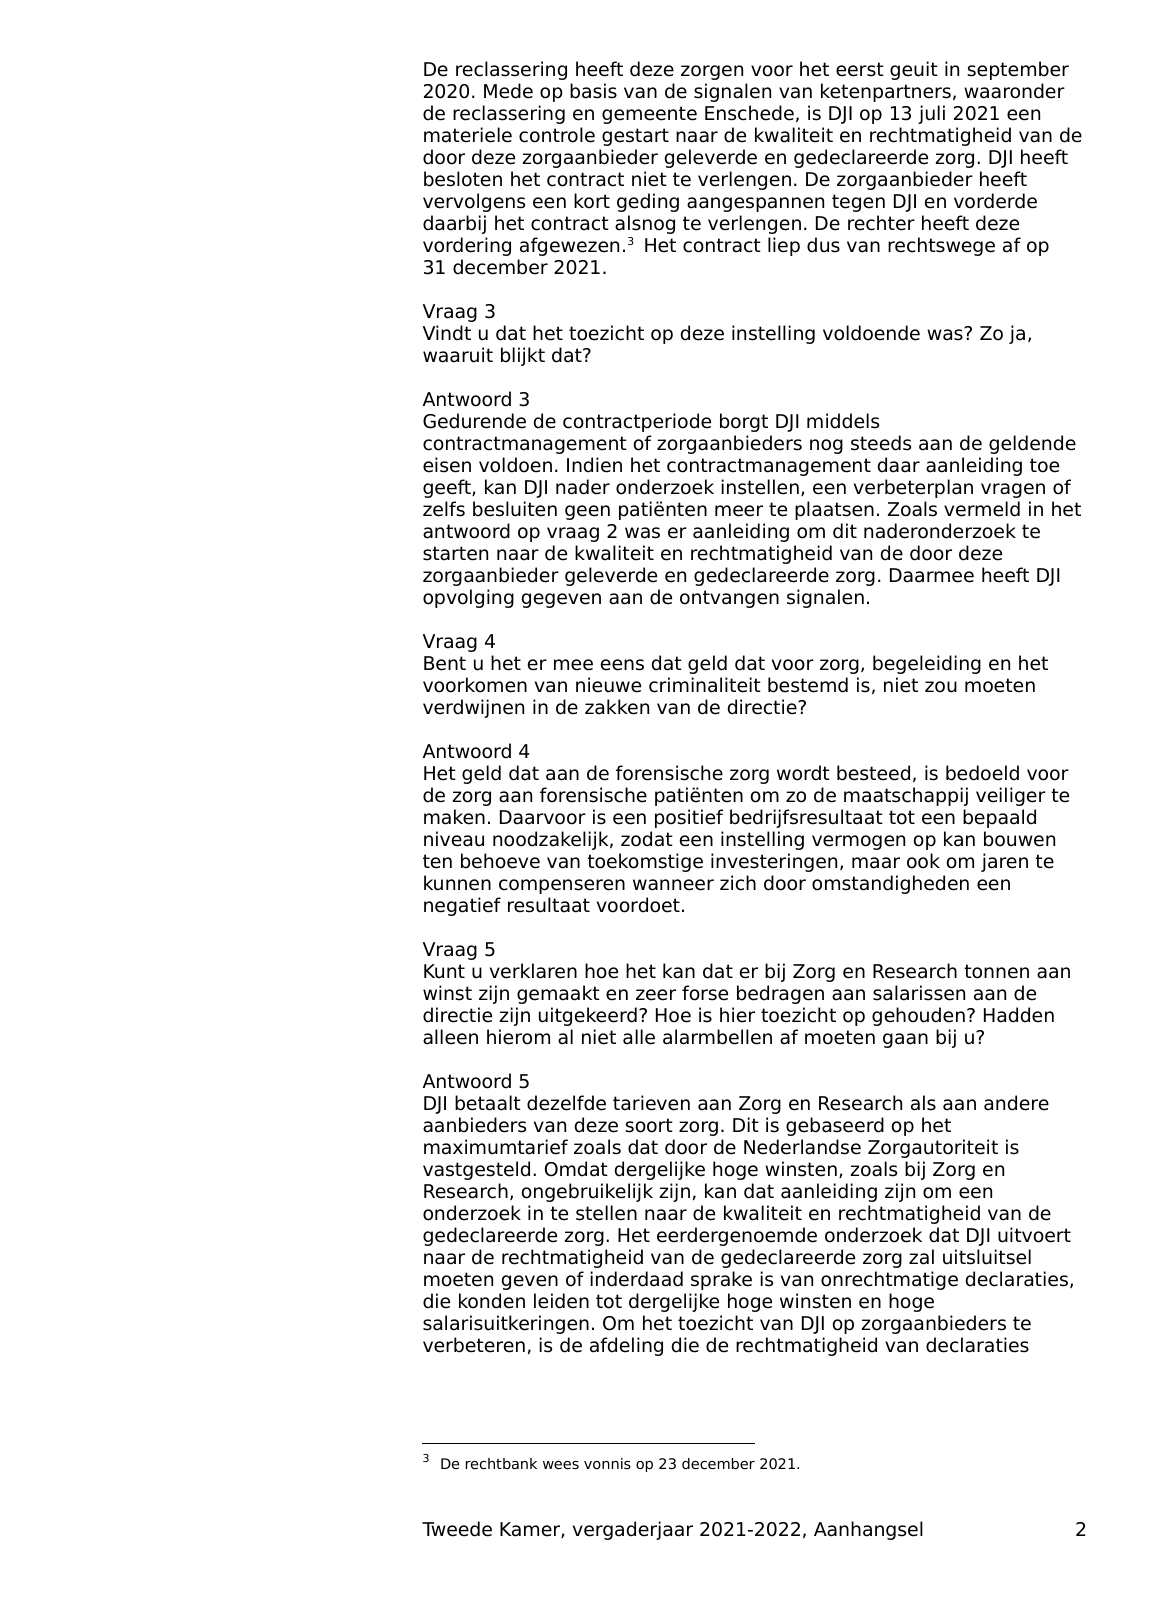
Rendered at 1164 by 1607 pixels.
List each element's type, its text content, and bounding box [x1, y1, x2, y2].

text DJI betaalt dezelfde tarieven aan Zorg en Research als aan andere aanbieders van deze soort zorg. Dit is gebaseerd op het maximumtarief zoals dat door de Nederlandse Zorgautoriteit is vastgesteld. Omdat dergelijke hoge winsten, zoals bij Zorg en Research, ongebruikelijk zijn, kan dat aanleiding zijn om een onderzoek in te stellen naar de kwaliteit en rechtmatigheid van de gedeclareerde zorg. Het eerdergenoemde onderzoek dat DJI uitvoert naar de rechtmatigheid van de gedeclareerde zorg zal uitsluitsel moeten geven of inderdaad sprake is van onrechtmatige declaraties, die konden leiden tot dergelijke hoge winsten en hoge salarisuitkeringen. Om het toezicht van DJI op zorgaanbieders te verbeteren, is de afdeling die de rechtmatigheid van declaraties [422, 1093, 1087, 1357]
text Antwoord 5 [422, 1071, 1087, 1093]
text Vindt u dat het toezicht op deze instelling voldoende was? Zo ja, waaruit blijkt dat? [422, 323, 1087, 367]
text Vraag 4 [422, 631, 1087, 653]
text De rechtbank wees vonnis op 23 december 2021. [422, 1452, 1087, 1474]
text Gedurende de contractperiode borgt DJI middels contractmanagement of zorgaanbieders nog steeds aan de geldende eisen voldoen. Indien het contractmanagement daar aanleiding toe geeft, kan DJI nader onderzoek instellen, een verbeterplan vragen of zelfs besluiten geen patiënten meer te plaatsen. Zoals vermeld in het antwoord op vraag 2 was er aanleiding om dit naderonderzoek te starten naar de kwaliteit en rechtmatigheid van de door deze zorgaanbieder geleverde en gedeclareerde zorg. Daarmee heeft DJI opvolging gegeven aan de ontvangen signalen. [422, 411, 1087, 609]
text Antwoord 3 [422, 389, 1087, 411]
text Vraag 5 [422, 939, 1087, 961]
text Antwoord 4 [422, 741, 1087, 763]
text Bent u het er mee eens dat geld dat voor zorg, begeleiding en het voorkomen van nieuwe criminaliteit bestemd is, niet zou moeten verdwijnen in de zakken van de directie? [422, 653, 1087, 719]
text De reclassering heeft deze zorgen voor het eerst geuit in september 2020. Mede op basis van de signalen van ketenpartners, waaronder de reclassering en gemeente Enschede, is DJI op 13 juli 2021 een materiele controle gestart naar de kwaliteit en rechtmatigheid van de door deze zorgaanbieder geleverde en gedeclareerde zorg. DJI heeft besloten het contract niet te verlengen. De zorgaanbieder heeft vervolgens een kort geding aangespannen tegen DJI en vorderde daarbij het contract alsnog te verlengen. De rechter heeft deze vordering afgewezen. Het contract liep dus van rechtswege af op 31 december 2021. [422, 59, 1087, 279]
text Het geld dat aan de forensische zorg wordt besteed, is bedoeld voor de zorg aan forensische patiënten om zo de maatschappij veiliger te maken. Daarvoor is een positief bedrijfsresultaat tot een bepaald niveau noodzakelijk, zodat een instelling vermogen op kan bouwen ten behoeve van toekomstige investeringen, maar ook om jaren te kunnen compenseren wanneer zich door omstandigheden een negatief resultaat voordoet. [422, 763, 1087, 917]
text Vraag 3 [422, 301, 1087, 323]
text Kunt u verklaren hoe het kan dat er bij Zorg en Research tonnen aan winst zijn gemaakt en zeer forse bedragen aan salarissen aan de directie zijn uitgekeerd? Hoe is hier toezicht op gehouden? Hadden alleen hierom al niet alle alarmbellen af moeten gaan bij u? [422, 961, 1087, 1049]
